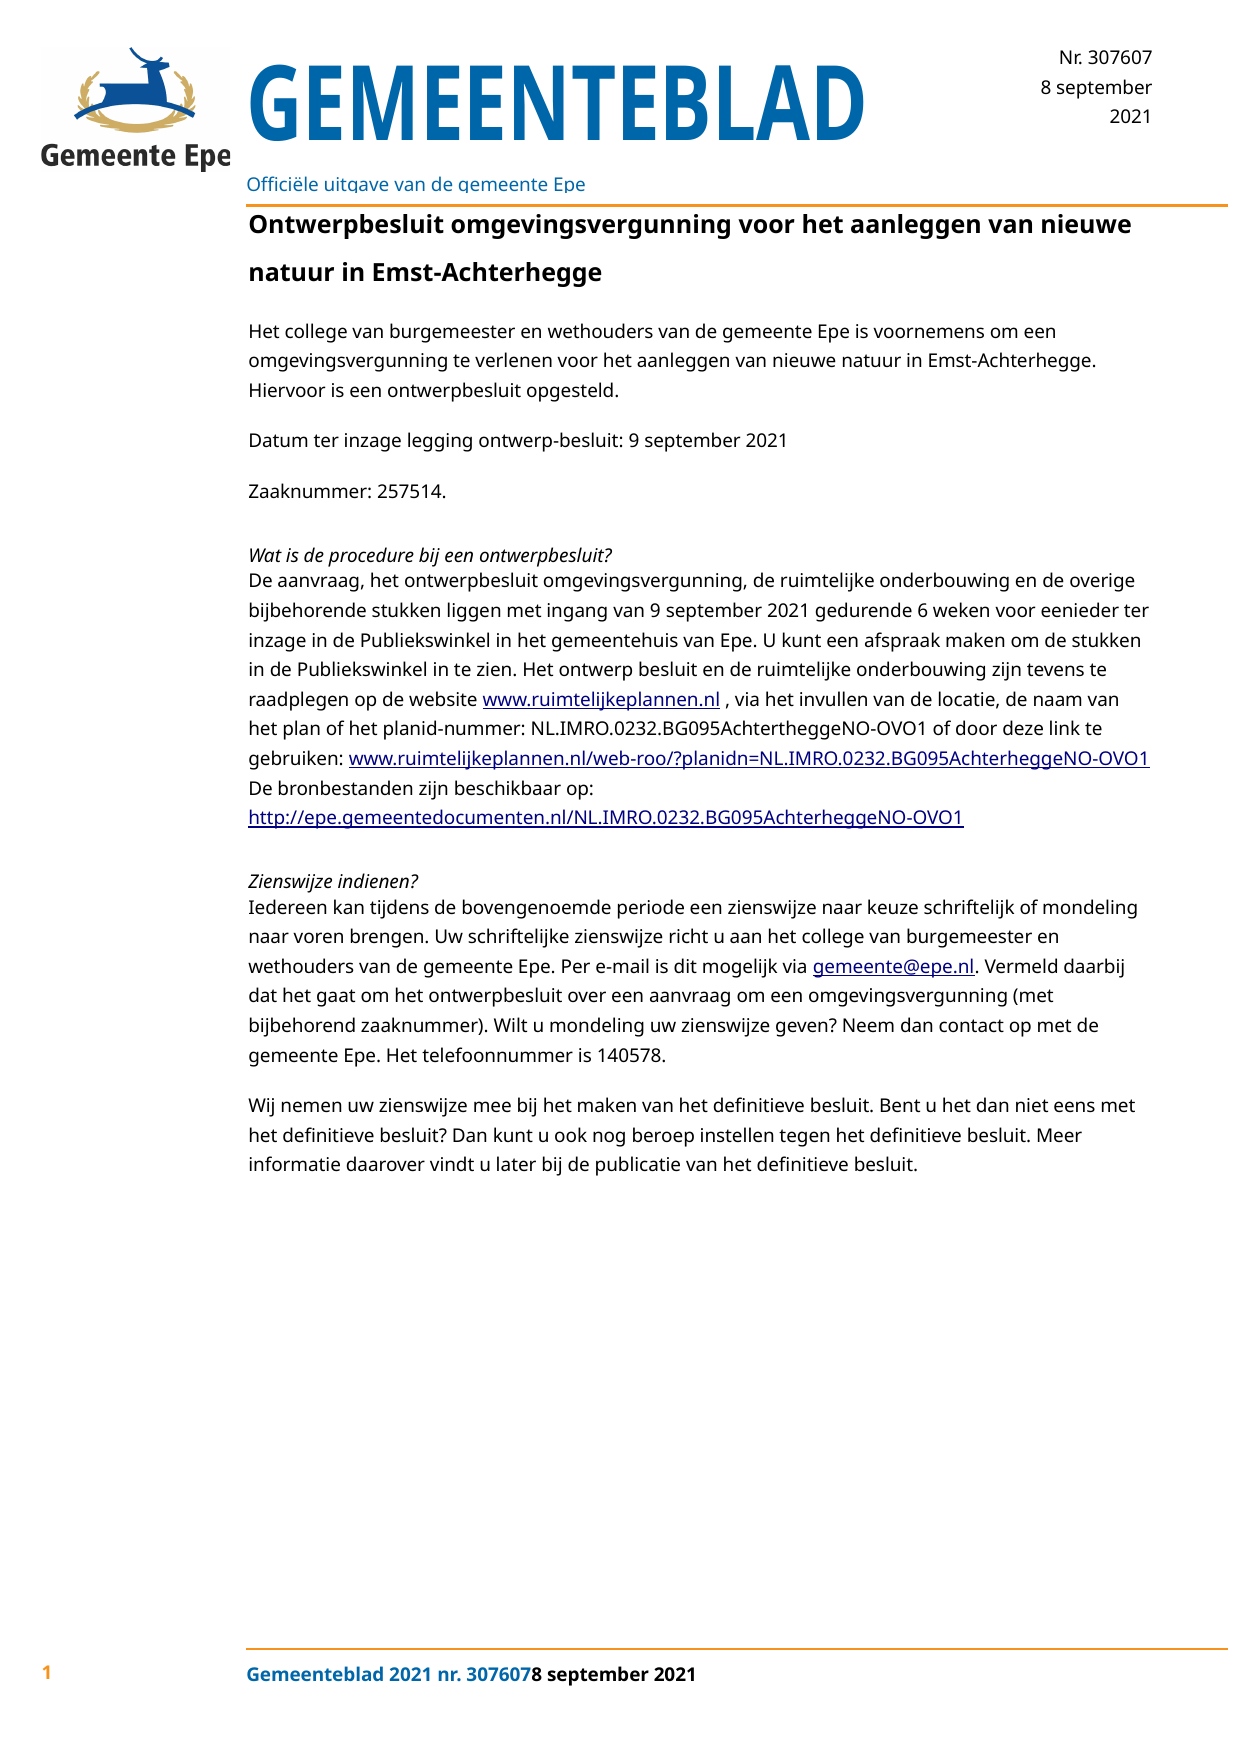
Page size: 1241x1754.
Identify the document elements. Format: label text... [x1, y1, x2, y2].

text Zienswijze indienen? [248, 868, 1152, 894]
text Datum ter inzage legging ontwerp-besluit: 9 september 2021 [248, 427, 1152, 453]
text Het college van burgemeester en wethouders van de gemeente Epe is voornemens om een omgevingsvergunning te verlenen voor het aanleggen van nieuwe natuur in Emst-Achterhegge. Hiervoor is een ontwerpbesluit opgesteld. [248, 318, 1152, 403]
text Wij nemen uw zienswijze mee bij het maken van het definitieve besluit. Bent u het dan niet eens met het definitieve besluit? Dan kunt u ook nog beroep instellen tegen het definitieve besluit. Meer informatie daarover vindt u later bij de publicatie van het definitieve besluit. [248, 1092, 1152, 1177]
picture [41, 47, 231, 172]
text De aanvraag, het ontwerpbesluit omgevingsvergunning, de ruimtelijke onderbouwing en de overige bijbehorende stukken liggen met ingang van 9 september 2021 gedurende 6 weken voor eenieder ter inzage in de Publiekswinkel in het gemeentehuis van Epe. U kunt een afspraak maken om de stukken in de Publiekswinkel in te zien. Het ontwerp besluit en de ruimtelijke onderbouwing zijn tevens te raadplegen op de website www.ruimtelijkeplannen.nl , via het invullen van de locatie, de naam van het plan of het planid-nummer: NL.IMRO.0232.BG095AchtertheggeNO-OVO1 of door deze link te gebruiken: www.ruimtelijkeplannen.nl/web-roo/?planidn=NL.IMRO.0232.BG095AchterheggeNO-OVO1 De bronbestanden zijn beschikbaar op: http://epe.gemeentedocumenten.nl/NL.IMRO.0232.BG095AchterheggeNO-OVO1 [248, 568, 1152, 830]
text Zaaknummer: 257514. [248, 478, 1152, 504]
text Wat is de procedure bij een ontwerpbesluit? [248, 542, 1152, 568]
text Iedereen kan tijdens de bovengenoemde periode een zienswijze naar keuze schriftelijk of mondeling naar voren brengen. Uw schriftelijke zienswijze richt u aan het college van burgemeester en wethouders van de gemeente Epe. Per e-mail is dit mogelijk via gemeente@epe.nl. Vermeld daarbij dat het gaat om het ontwerpbesluit over een aanvraag om een omgevingsvergunning (met bijbehorend zaaknummer). Wilt u mondeling uw zienswijze geven? Neem dan contact op met de gemeente Epe. Het telefoonnummer is 140578. [248, 894, 1152, 1068]
text Ontwerpbesluit omgevingsvergunning voor het aanleggen van nieuwe natuur in Emst-Achterhegge [248, 207, 1152, 288]
